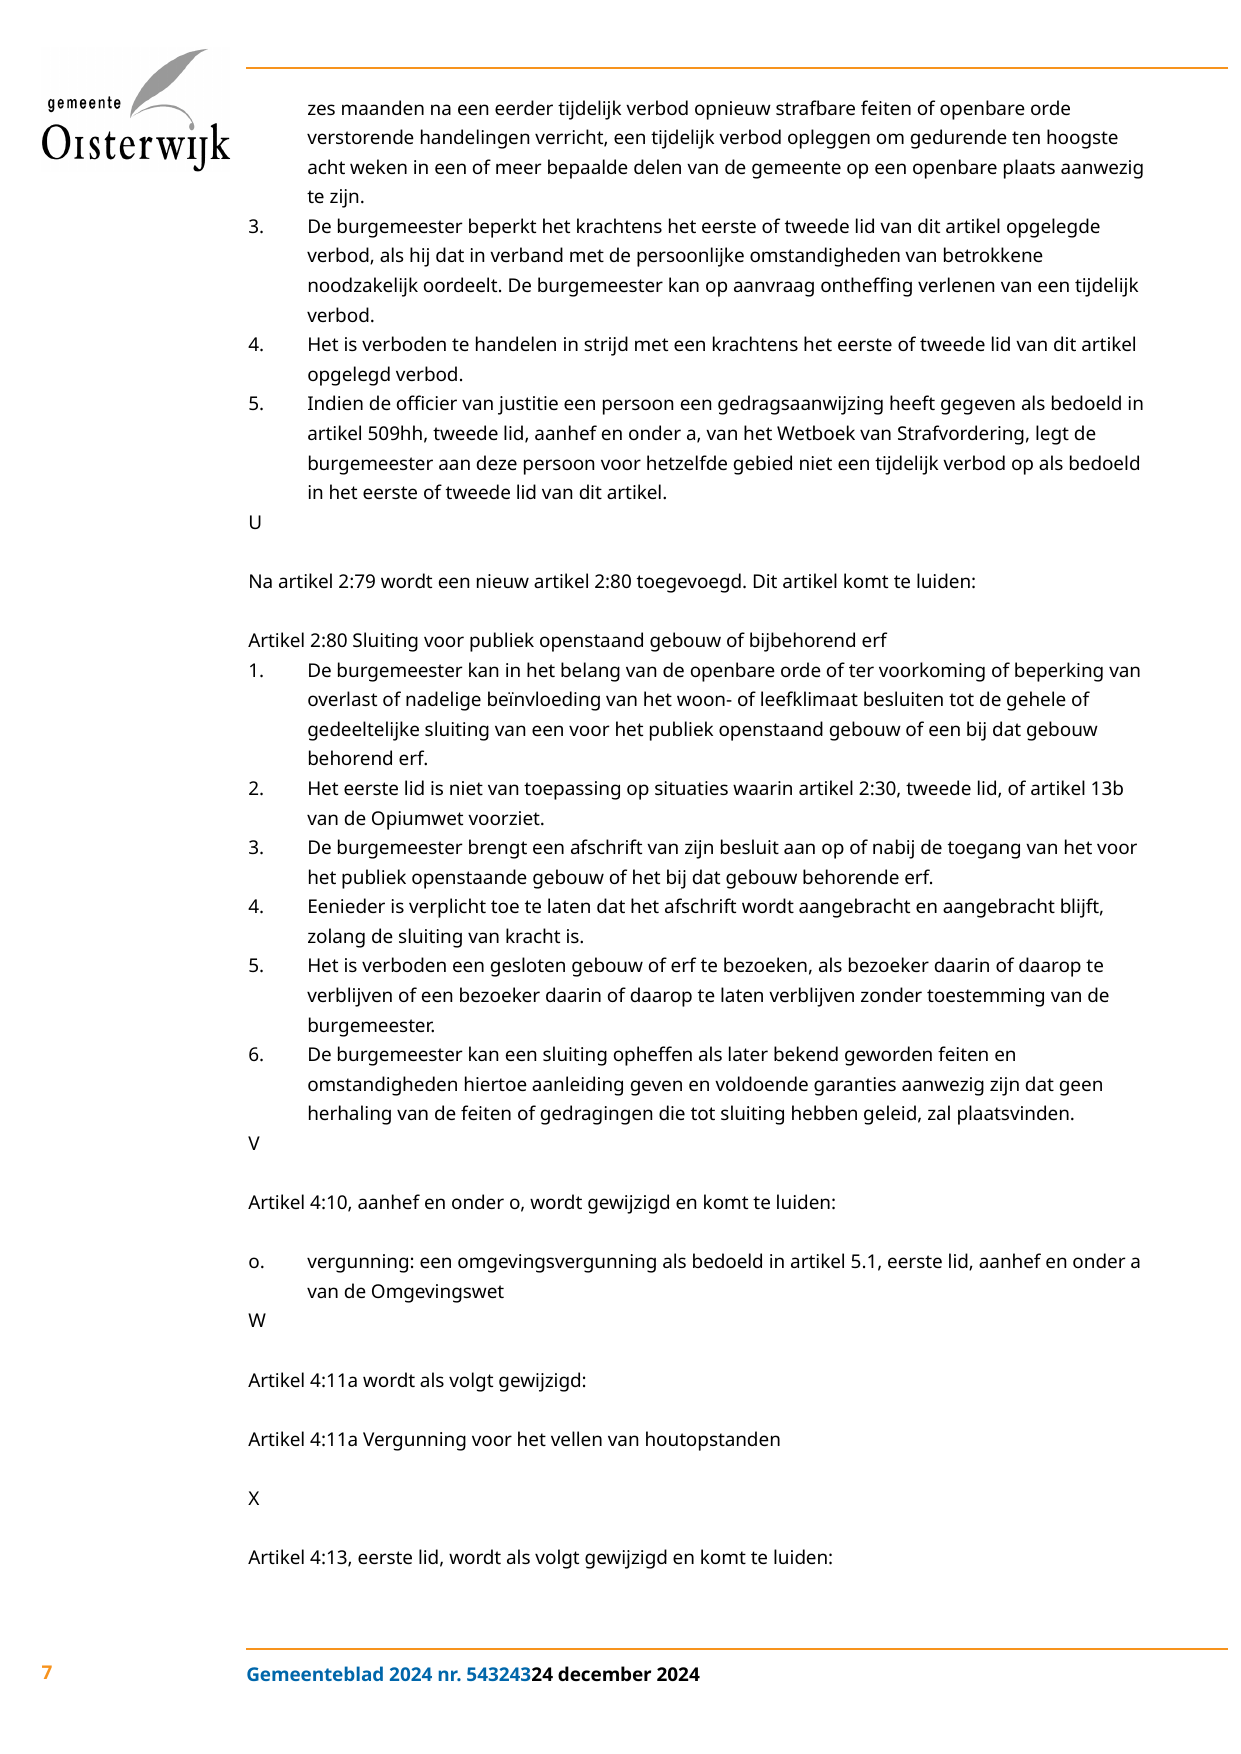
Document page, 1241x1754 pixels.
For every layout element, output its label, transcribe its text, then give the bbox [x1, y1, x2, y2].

text Artikel 2:80 Sluiting voor publiek openstaand gebouw of bijbehorend erf [248, 627, 1152, 653]
list zes maanden na een eerder tijdelijk verbod opnieuw strafbare feiten of openbare orde verstorende handelingen verricht, een tijdelijk verbod opleggen om gedurende ten hoogste acht weken in een of meer bepaalde delen van de gemeente op een openbare plaats aanwezig te zijn. [248, 95, 1152, 209]
list De burgemeester kan een sluiting opheffen als later bekend geworden feiten en omstandigheden hiertoe aanleiding geven en voldoende garanties aanwezig zijn dat geen herhaling van de feiten of gedragingen die tot sluiting hebben geleid, zal plaatsvinden. [248, 1041, 1152, 1126]
list vergunning: een omgevingsvergunning als bedoeld in artikel 5.1, eerste lid, aanhef en onder a van de Omgevingswet [248, 1248, 1152, 1304]
text Artikel 4:10, aanhef en onder o, wordt gewijzigd en komt te luiden: [248, 1189, 1152, 1215]
text Artikel 4:13, eerste lid, wordt als volgt gewijzigd en komt te luiden: [248, 1544, 1152, 1570]
text Artikel 4:11a Vergunning voor het vellen van houtopstanden [248, 1426, 1152, 1452]
text Artikel 4:11a wordt als volgt gewijzigd: [248, 1367, 1152, 1393]
text Na artikel 2:79 wordt een nieuw artikel 2:80 toegevoegd. Dit artikel komt te luiden: [248, 568, 1152, 594]
picture [41, 47, 231, 172]
list De burgemeester beperkt het krachtens het eerste of tweede lid van dit artikel opgelegde verbod, als hij dat in verband met de persoonlijke omstandigheden van betrokkene noodzakelijk oordeelt. De burgemeester kan op aanvraag ontheffing verlenen van een tijdelijk verbod. [248, 213, 1152, 328]
text V [248, 1130, 1152, 1156]
text U [248, 509, 1152, 535]
list Indien de officier van justitie een persoon een gedragsaanwijzing heeft gegeven als bedoeld in artikel 509hh, tweede lid, aanhef en onder a, van het Wetboek van Strafvordering, legt de burgemeester aan deze persoon voor hetzelfde gebied niet een tijdelijk verbod op als bedoeld in het eerste of tweede lid van dit artikel. [248, 391, 1152, 505]
list Het is verboden te handelen in strijd met een krachtens het eerste of tweede lid van dit artikel opgelegd verbod. [248, 331, 1152, 387]
list Het is verboden een gesloten gebouw of erf te bezoeken, als bezoeker daarin of daarop te verblijven of een bezoeker daarin of daarop te laten verblijven zonder toestemming van de burgemeester. [248, 953, 1152, 1038]
list Het eerste lid is niet van toepassing op situaties waarin artikel 2:30, tweede lid, of artikel 13b van de Opiumwet voorziet. [248, 775, 1152, 831]
text W [248, 1308, 1152, 1333]
list Eenieder is verplicht toe te laten dat het afschrift wordt aangebracht en aangebracht blijft, zolang de sluiting van kracht is. [248, 893, 1152, 949]
list De burgemeester kan in het belang van de openbare orde of ter voorkoming of beperking van overlast of nadelige beïnvloeding van het woon- of leefklimaat besluiten tot de gehele of gedeeltelijke sluiting van een voor het publiek openstaand gebouw of een bij dat gebouw behorend erf. [248, 657, 1152, 771]
list De burgemeester brengt een afschrift van zijn besluit aan op of nabij de toegang van het voor het publiek openstaande gebouw of het bij dat gebouw behorende erf. [248, 834, 1152, 890]
text X [248, 1485, 1152, 1511]
